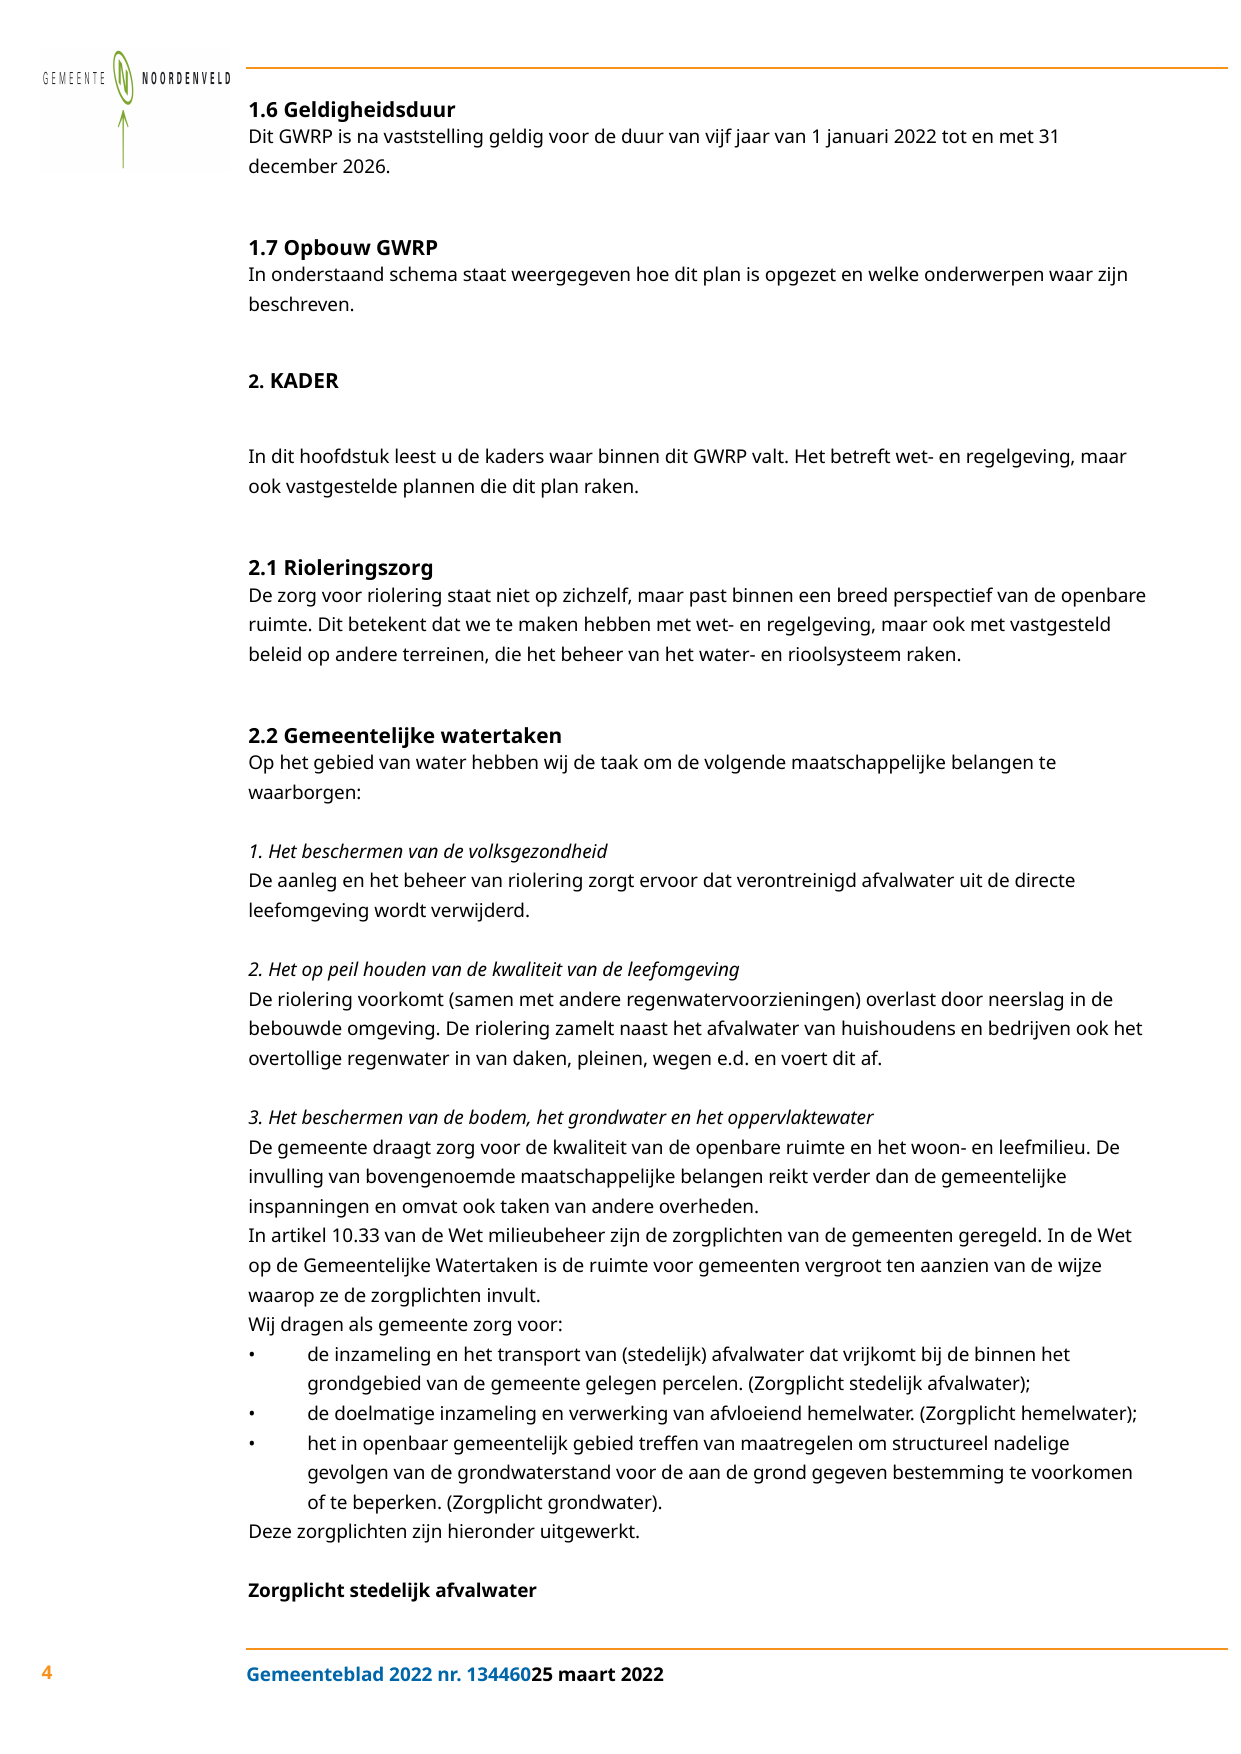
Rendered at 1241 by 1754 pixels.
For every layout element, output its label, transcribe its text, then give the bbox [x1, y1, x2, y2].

text Zorgplicht stedelijk afvalwater [248, 1578, 1152, 1603]
text 1. Het beschermen van de volksgezondheid [248, 838, 1152, 864]
text De gemeente draagt zorg voor de kwaliteit van de openbare ruimte en het woon- en leefmilieu. De invulling van bovengenoemde maatschappelijke belangen reikt verder dan de gemeentelijke inspanningen en omvat ook taken van andere overheden. [248, 1134, 1152, 1219]
text Dit GWRP is na vaststelling geldig voor de duur van vijf jaar van 1 januari 2022 tot en met 31 december 2026. [248, 123, 1152, 178]
list de doelmatige inzameling en verwerking van afvloeiend hemelwater. (Zorgplicht hemelwater); [248, 1400, 1152, 1426]
text 2. Het op peil houden van de kwaliteit van de leefomgeving [248, 956, 1152, 982]
text Wij dragen als gemeente zorg voor: [248, 1311, 1152, 1337]
text De zorg voor riolering staat niet op zichzelf, maar past binnen een breed perspectief van de openbare ruimte. Dit betekent dat we te maken hebben met wet- en regelgeving, maar ook met vastgesteld beleid op andere terreinen, die het beheer van het water- en rioolsysteem raken. [248, 582, 1152, 667]
list het in openbaar gemeentelijk gebied treffen van maatregelen om structureel nadelige gevolgen van de grondwaterstand voor de aan de grond gegeven bestemming te voorkomen of te beperken. (Zorgplicht grondwater). [248, 1430, 1152, 1515]
text 3. Het beschermen van de bodem, het grondwater en het oppervlaktewater [248, 1104, 1152, 1130]
text De aanleg en het beheer van riolering zorgt ervoor dat verontreinigd afvalwater uit de directe leefomgeving wordt verwijderd. [248, 868, 1152, 923]
picture [41, 47, 231, 172]
text 2.1 Rioleringszorg [248, 553, 1152, 582]
text Op het gebied van water hebben wij de taak om de volgende maatschappelijke belangen te waarborgen: [248, 749, 1152, 805]
text De riolering voorkomt (samen met andere regenwatervoorzieningen) overlast door neerslag in de bebouwde omgeving. De riolering zamelt naast het afvalwater van huishoudens en bedrijven ook het overtollige regenwater in van daken, pleinen, wegen e.d. en voert dit af. [248, 986, 1152, 1071]
text 1.7 Opbouw GWRP [248, 233, 1152, 261]
list de inzameling en het transport van (stedelijk) afvalwater dat vrijkomt bij de binnen het grondgebied van de gemeente gelegen percelen. (Zorgplicht stedelijk afvalwater); [248, 1341, 1152, 1396]
text 1.6 Geldigheidsduur [248, 95, 1152, 123]
text In onderstaand schema staat weergegeven hoe dit plan is opgezet en welke onderwerpen waar zijn beschreven. [248, 261, 1152, 317]
text 2. KADER [248, 366, 1152, 394]
text Deze zorgplichten zijn hieronder uitgewerkt. [248, 1518, 1152, 1544]
text 2.2 Gemeentelijke watertaken [248, 721, 1152, 749]
text In dit hoofdstuk leest u de kaders waar binnen dit GWRP valt. Het betreft wet- en regelgeving, maar ook vastgestelde plannen die dit plan raken. [248, 444, 1152, 499]
text In artikel 10.33 van de Wet milieubeheer zijn de zorgplichten van de gemeenten geregeld. In de Wet op de Gemeentelijke Watertaken is de ruimte voor gemeenten vergroot ten aanzien van de wijze waarop ze de zorgplichten invult. [248, 1223, 1152, 1308]
